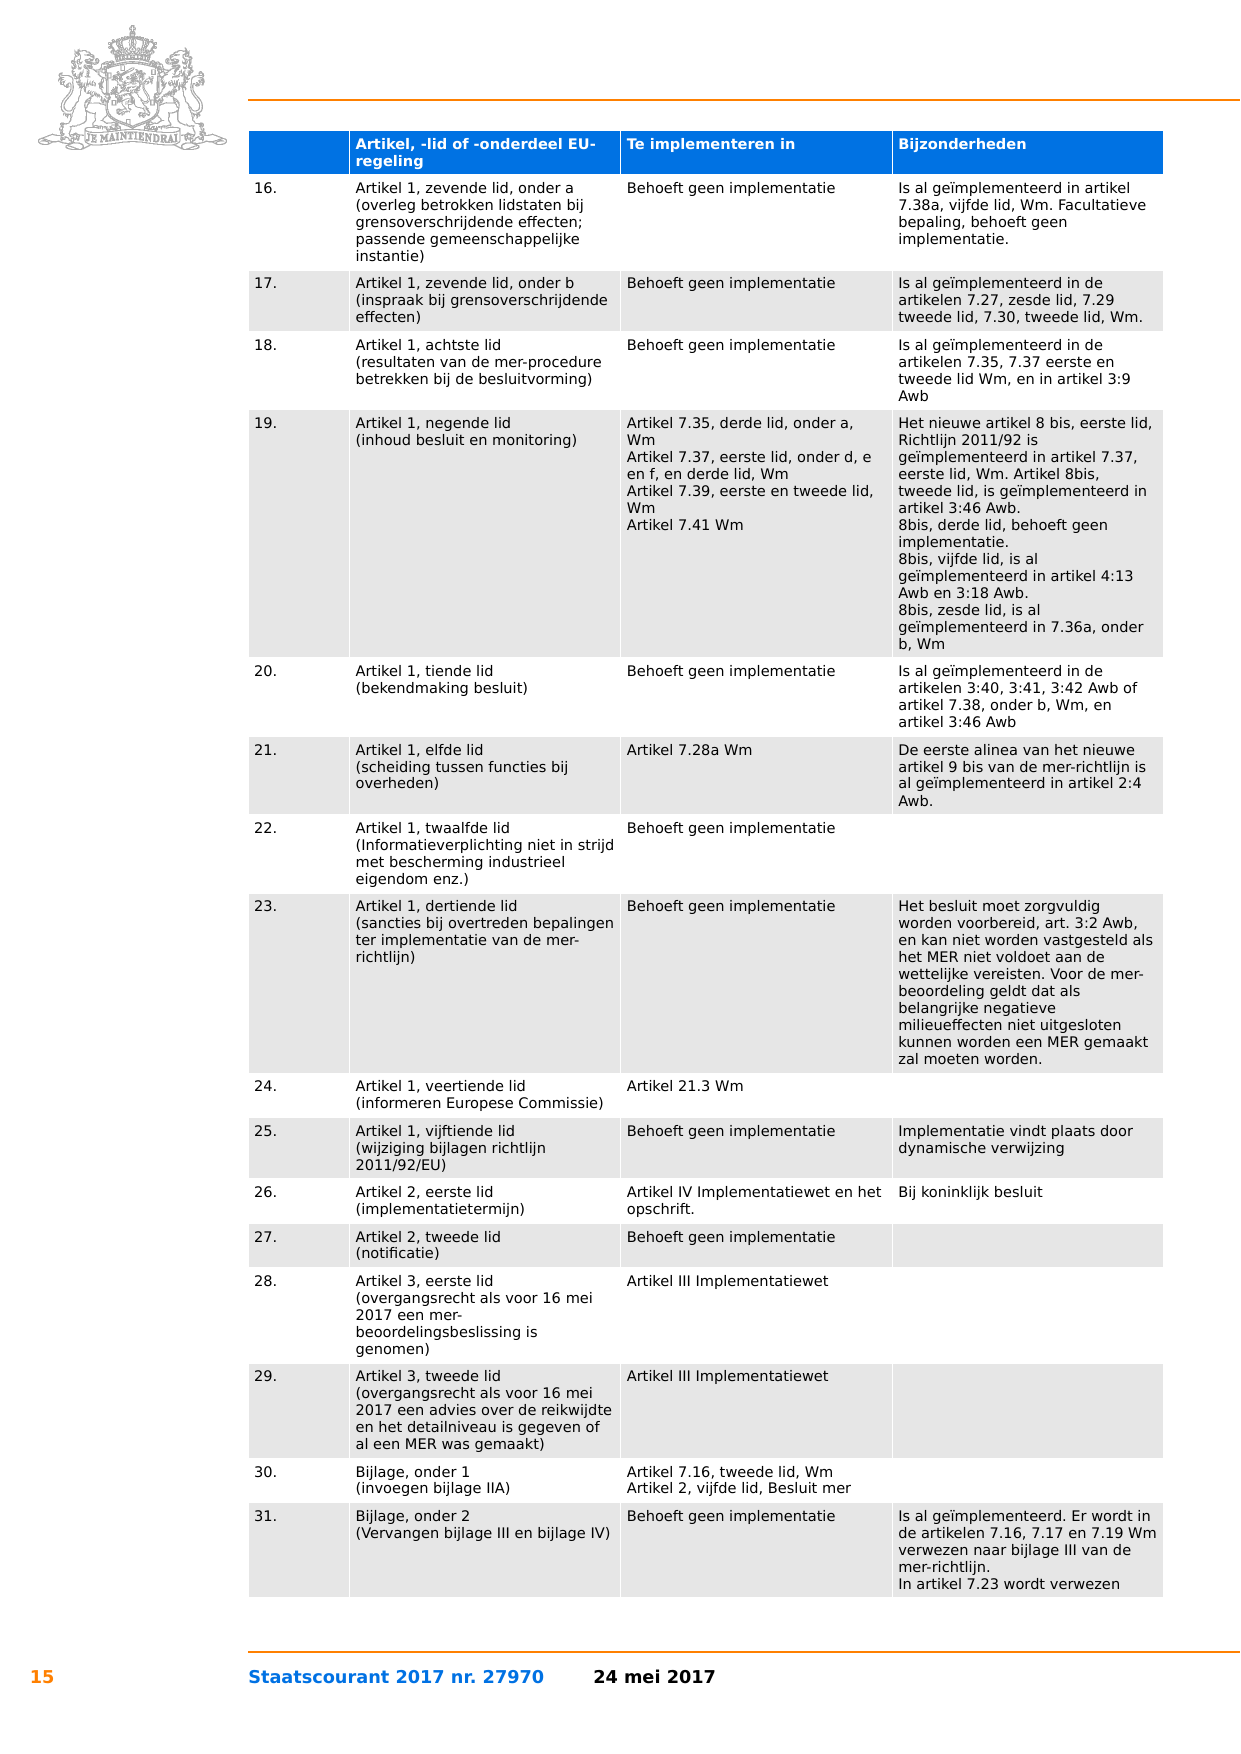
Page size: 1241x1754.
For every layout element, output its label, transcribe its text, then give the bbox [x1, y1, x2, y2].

table_cell [893, 1224, 1163, 1267]
table_cell Artikel 1, zevende lid, onder a (overleg betrokken lidstaten bij grensoverschrijdende effecten; passende gemeenschappelijke instantie) [350, 175, 620, 269]
picture [38, 25, 227, 150]
table_cell Artikel 7.35, derde lid, onder a, Wm Artikel 7.37, eerste lid, onder d, e en f, en derde lid, Wm Artikel 7.39, eerste en tweede lid, Wm Artikel 7.41 Wm [621, 410, 892, 657]
table_cell Artikel 1, zevende lid, onder b (inspraak bij grensoverschrijdende effecten) [350, 271, 620, 331]
table_cell Behoeft geen implementatie [621, 1224, 892, 1267]
table_cell 17. [249, 271, 349, 331]
table_cell De eerste alinea van het nieuwe artikel 9 bis van de mer-richtlijn is al geïmplementeerd in artikel 2:4 Awb. [893, 737, 1163, 814]
table_cell Bijlage, onder 2 (Vervangen bijlage III en bijlage IV) [350, 1503, 620, 1597]
table_cell Behoeft geen implementatie [621, 175, 892, 269]
table_cell Is al geïmplementeerd in de artikelen 7.35, 7.37 eerste en tweede lid Wm, en in artikel 3:9 Awb [893, 332, 1163, 409]
table_cell [893, 1268, 1163, 1362]
table_header Te implementeren in [621, 131, 892, 174]
table_cell Artikel 7.16, tweede lid, Wm Artikel 2, vijfde lid, Besluit mer [621, 1459, 892, 1502]
table_cell Behoeft geen implementatie [621, 271, 892, 331]
table_cell 23. [249, 894, 349, 1073]
table_cell Artikel 1, tiende lid (bekendmaking besluit) [350, 659, 620, 736]
table_cell Implementatie vindt plaats door dynamische verwijzing [893, 1118, 1163, 1178]
table_cell Behoeft geen implementatie [621, 1118, 892, 1178]
table_cell 30. [249, 1459, 349, 1502]
table_cell Artikel 1, achtste lid (resultaten van de mer-procedure betrekken bij de besluitvorming) [350, 332, 620, 409]
table_cell 31. [249, 1503, 349, 1597]
table_cell Artikel IV Implementatiewet en het opschrift. [621, 1179, 892, 1223]
table_cell 25. [249, 1118, 349, 1178]
table_cell [893, 1364, 1163, 1458]
table_cell Artikel 2, tweede lid (notificatie) [350, 1224, 620, 1267]
table_cell Artikel III Implementatiewet [621, 1364, 892, 1458]
table_cell [893, 1074, 1163, 1117]
table_cell Bijlage, onder 1 (invoegen bijlage IIA) [350, 1459, 620, 1502]
table_cell 16. [249, 175, 349, 269]
table_cell 27. [249, 1224, 349, 1267]
table_cell Behoeft geen implementatie [621, 894, 892, 1073]
table_cell Artikel 1, twaalfde lid (Informatieverplichting niet in strijd met bescherming industrieel eigendom enz.) [350, 815, 620, 892]
table_cell 20. [249, 659, 349, 736]
table_cell Artikel III Implementatiewet [621, 1268, 892, 1362]
table_cell Het besluit moet zorgvuldig worden voorbereid, art. 3:2 Awb, en kan niet worden vastgesteld als het MER niet voldoet aan de wettelijke vereisten. Voor de mer-beoordeling geldt dat als belangrijke negatieve milieueffecten niet uitgesloten kunnen worden een MER gemaakt zal moeten worden. [893, 894, 1163, 1073]
table_cell 19. [249, 410, 349, 657]
table_cell 21. [249, 737, 349, 814]
table_cell Artikel 1, negende lid (inhoud besluit en monitoring) [350, 410, 620, 657]
table_cell 26. [249, 1179, 349, 1223]
table_cell Is al geïmplementeerd in de artikelen 3:40, 3:41, 3:42 Awb of artikel 7.38, onder b, Wm, en artikel 3:46 Awb [893, 659, 1163, 736]
table_cell Behoeft geen implementatie [621, 1503, 892, 1597]
table_cell Artikel 1, veertiende lid (informeren Europese Commissie) [350, 1074, 620, 1117]
table_cell Het nieuwe artikel 8 bis, eerste lid, Richtlijn 2011/92 is geïmplementeerd in artikel 7.37, eerste lid, Wm. Artikel 8bis, tweede lid, is geïmplementeerd in artikel 3:46 Awb. 8bis, derde lid, behoeft geen implementatie. 8bis, vijfde lid, is al geïmplementeerd in artikel 4:13 Awb en 3:18 Awb. 8bis, zesde lid, is al geïmplementeerd in 7.36a, onder b, Wm [893, 410, 1163, 657]
table_cell 22. [249, 815, 349, 892]
table_header Bijzonderheden [893, 131, 1163, 174]
table_cell Artikel 1, dertiende lid (sancties bij overtreden bepalingen ter implementatie van de mer-richtlijn) [350, 894, 620, 1073]
table_cell Behoeft geen implementatie [621, 332, 892, 409]
table_cell Artikel 1, vijftiende lid (wijziging bijlagen richtlijn 2011/92/EU) [350, 1118, 620, 1178]
table_cell Artikel 3, eerste lid (overgangsrecht als voor 16 mei 2017 een mer-beoordelingsbeslissing is genomen) [350, 1268, 620, 1362]
table_cell Behoeft geen implementatie [621, 659, 892, 736]
table_cell Bij koninklijk besluit [893, 1179, 1163, 1223]
table_cell Is al geïmplementeerd. Er wordt in de artikelen 7.16, 7.17 en 7.19 Wm verwezen naar bijlage III van de mer-richtlijn. In artikel 7.23 wordt verwezen [893, 1503, 1163, 1597]
table_cell 18. [249, 332, 349, 409]
table_cell 29. [249, 1364, 349, 1458]
table_cell Artikel 1, elfde lid (scheiding tussen functies bij overheden) [350, 737, 620, 814]
table_cell Is al geïmplementeerd in de artikelen 7.27, zesde lid, 7.29 tweede lid, 7.30, tweede lid, Wm. [893, 271, 1163, 331]
table_cell Behoeft geen implementatie [621, 815, 892, 892]
table_header Artikel, -lid of -onderdeel EU-regeling [350, 131, 620, 174]
table_cell 24. [249, 1074, 349, 1117]
table_cell [893, 1459, 1163, 1502]
table_cell Is al geïmplementeerd in artikel 7.38a, vijfde lid, Wm. Facultatieve bepaling, behoeft geen implementatie. [893, 175, 1163, 269]
table_cell Artikel 21.3 Wm [621, 1074, 892, 1117]
table_cell Artikel 2, eerste lid (implementatietermijn) [350, 1179, 620, 1223]
table_cell [893, 815, 1163, 892]
table_cell Artikel 7.28a Wm [621, 737, 892, 814]
table_header [249, 131, 349, 174]
table_cell 28. [249, 1268, 349, 1362]
table_cell Artikel 3, tweede lid (overgangsrecht als voor 16 mei 2017 een advies over de reikwijdte en het detailniveau is gegeven of al een MER was gemaakt) [350, 1364, 620, 1458]
